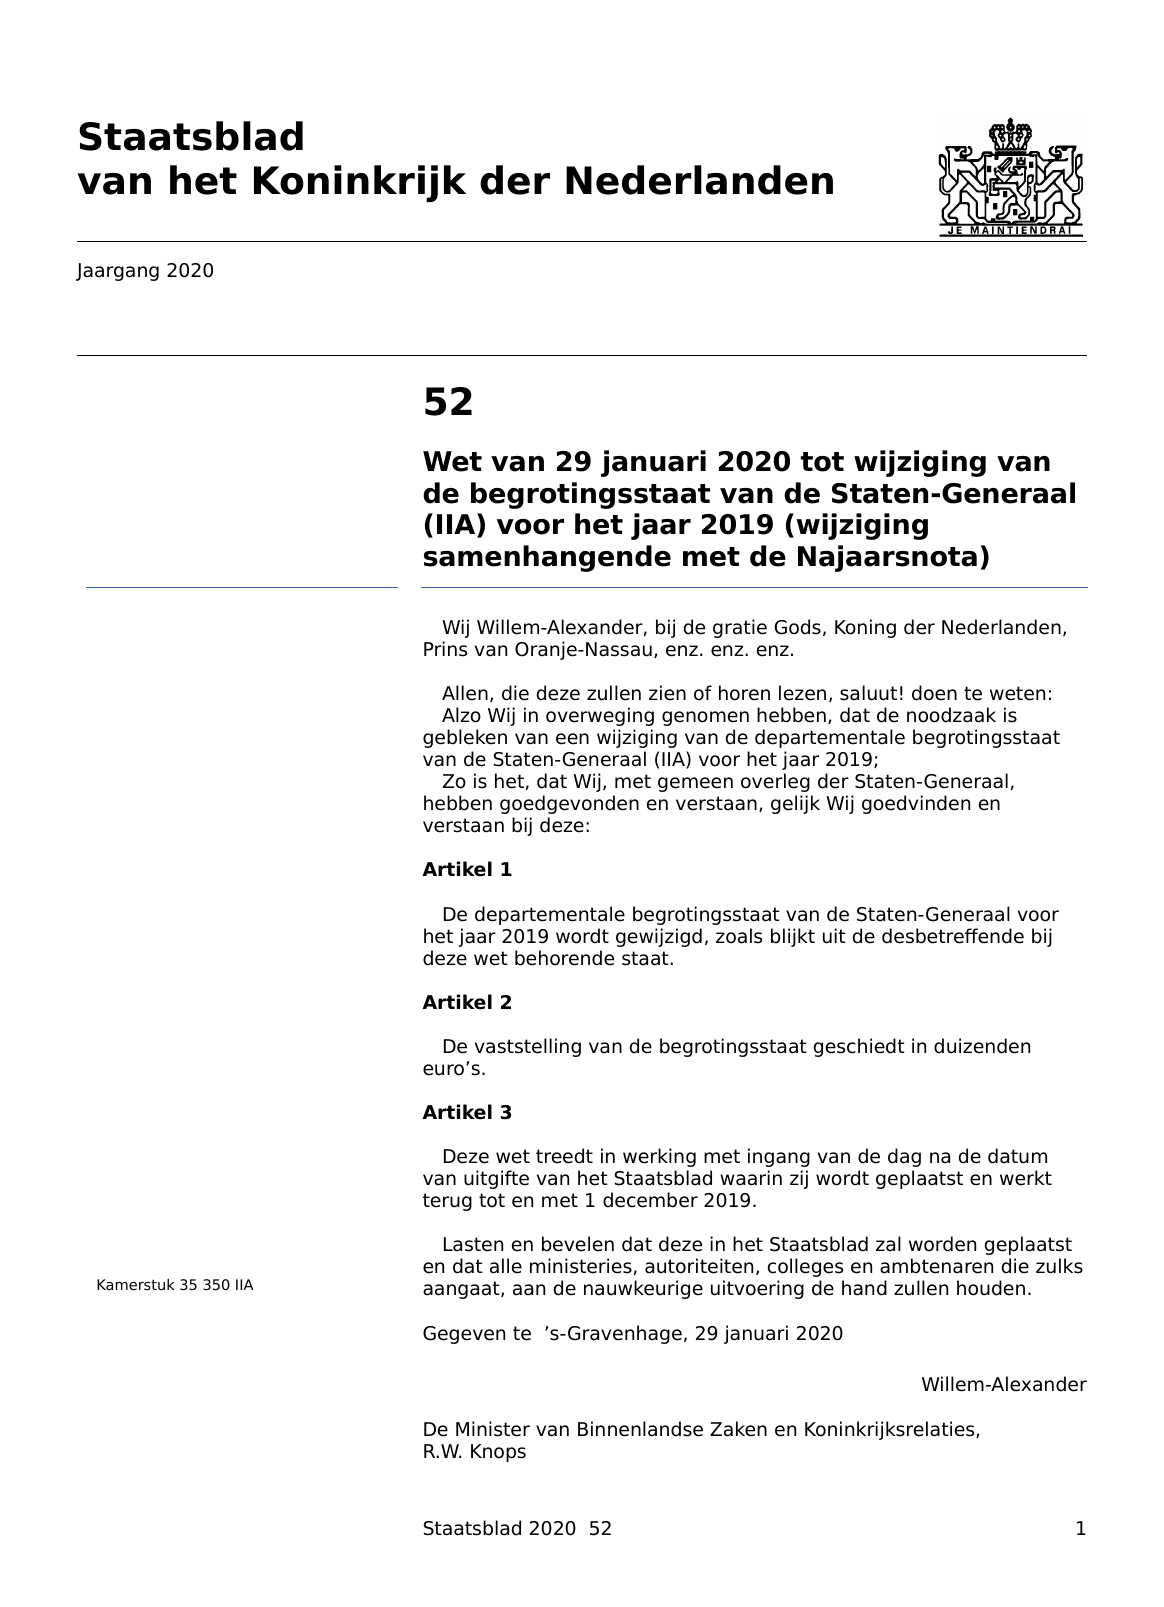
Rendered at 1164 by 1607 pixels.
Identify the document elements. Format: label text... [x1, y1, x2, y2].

text Gegeven te ’s-Gravenhage, 29 januari 2020 [422, 1322, 1087, 1344]
text Alzo Wij in overweging genomen hebben, dat de noodzaak is gebleken van een wijziging van de departementale begrotingsstaat van de Staten-Generaal (IIA) voor het jaar 2019; [422, 705, 1087, 771]
subtitle 52 [422, 381, 1087, 424]
text Lasten en bevelen dat deze in het Staatsblad zal worden geplaatst en dat alle ministeries, autoriteiten, colleges en ambtenaren die zulks aangaat, aan de nauwkeurige uitvoering de hand zullen houden. [422, 1234, 1087, 1300]
subtitle Artikel 2 [422, 992, 1087, 1014]
table_header [886, 100, 1087, 241]
subtitle Artikel 3 [422, 1102, 1087, 1124]
text Willem-Alexander [422, 1374, 1087, 1396]
text De Minister van Binnenlandse Zaken en Koninkrijksrelaties, R.W. Knops [422, 1418, 1087, 1462]
table_cell Jaargang 2020 [77, 242, 1087, 355]
table_header Staatsblad van het Koninkrijk der Nederlanden [77, 100, 886, 241]
text De departementale begrotingsstaat van de Staten-Generaal voor het jaar 2019 wordt gewijzigd, zoals blijkt uit de desbetreffende bij deze wet behorende staat. [422, 903, 1087, 969]
text Deze wet treedt in werking met ingang van de dag na de datum van uitgifte van het Staatsblad waarin zij wordt geplaatst en werkt terug tot en met 1 december 2019. [422, 1146, 1087, 1212]
text De vaststelling van de begrotingsstaat geschiedt in duizenden euro’s. [422, 1036, 1087, 1080]
picture [936, 115, 1087, 240]
text Wij Willem-Alexander, bij de gratie Gods, Koning der Nederlanden, Prins van Oranje-Nassau, enz. enz. enz. [422, 617, 1087, 661]
text Kamerstuk 35 350 IIA [77, 1277, 396, 1294]
text Zo is het, dat Wij, met gemeen overleg der Staten-Generaal, hebben goedgevonden en verstaan, gelijk Wij goedvinden en verstaan bij deze: [422, 771, 1087, 837]
text Wet van 29 januari 2020 tot wijziging van de begrotingsstaat van de Staten-Generaal (IIA) voor het jaar 2019 (wijziging samenhangende met de Najaarsnota) [422, 447, 1087, 573]
text Allen, die deze zullen zien of horen lezen, saluut! doen te weten: [422, 683, 1087, 705]
subtitle Artikel 1 [422, 859, 1087, 881]
